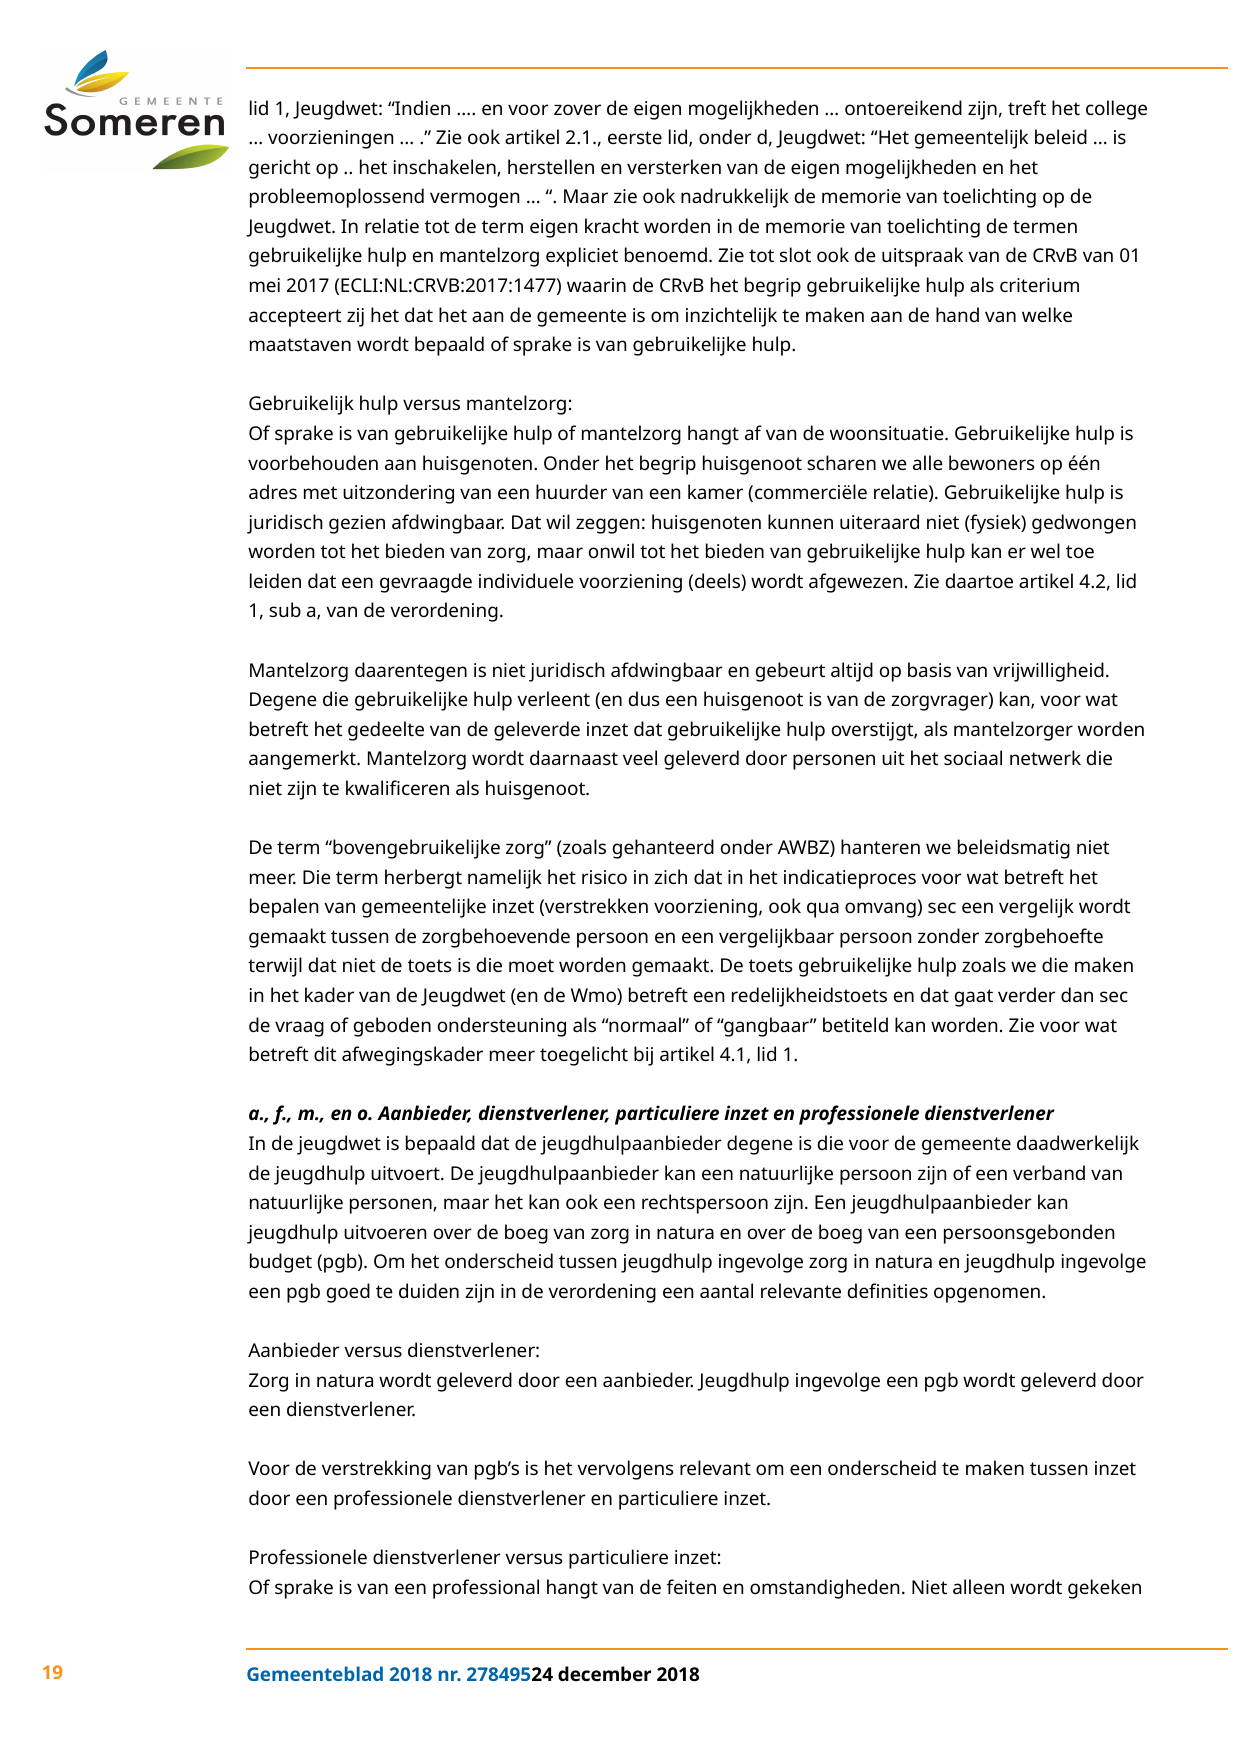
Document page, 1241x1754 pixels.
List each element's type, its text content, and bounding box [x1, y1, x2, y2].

text lid 1, Jeugdwet: “Indien …. en voor zover de eigen mogelijkheden … ontoereikend zijn, treft het college … voorzieningen … .” Zie ook artikel 2.1., eerste lid, onder d, Jeugdwet: “Het gemeentelijk beleid … is gericht op .. het inschakelen, herstellen en versterken van de eigen mogelijkheden en het probleemoplossend vermogen … “. Maar zie ook nadrukkelijk de memorie van toelichting op de Jeugdwet. In relatie tot de term eigen kracht worden in de memorie van toelichting de termen gebruikelijke hulp en mantelzorg expliciet benoemd. Zie tot slot ook de uitspraak van de CRvB van 01 mei 2017 (ECLI:NL:CRVB:2017:1477) waarin de CRvB het begrip gebruikelijke hulp als criterium accepteert zij het dat het aan de gemeente is om inzichtelijk te maken aan de hand van welke maatstaven wordt bepaald of sprake is van gebruikelijke hulp. [248, 95, 1152, 357]
text In de jeugdwet is bepaald dat de jeugdhulpaanbieder degene is die voor de gemeente daadwerkelijk de jeugdhulp uitvoert. De jeugdhulpaanbieder kan een natuurlijke persoon zijn of een verband van natuurlijke personen, maar het kan ook een rechtspersoon zijn. Een jeugdhulpaanbieder kan jeugdhulp uitvoeren over de boeg van zorg in natura en over de boeg van een persoonsgebonden budget (pgb). Om het onderscheid tussen jeugdhulp ingevolge zorg in natura en jeugdhulp ingevolge een pgb goed te duiden zijn in de verordening een aantal relevante definities opgenomen. [248, 1130, 1152, 1304]
text Aanbieder versus dienstverlener: [248, 1337, 1152, 1363]
text De term “bovengebruikelijke zorg” (zoals gehanteerd onder AWBZ) hanteren we beleidsmatig niet meer. Die term herbergt namelijk het risico in zich dat in het indicatieproces voor wat betreft het bepalen van gemeentelijke inzet (verstrekken voorziening, ook qua omvang) sec een vergelijk wordt gemaakt tussen de zorgbehoevende persoon en een vergelijkbaar persoon zonder zorgbehoefte terwijl dat niet de toets is die moet worden gemaakt. De toets gebruikelijke hulp zoals we die maken in het kader van de Jeugdwet (en de Wmo) betreft een redelijkheidstoets en dat gaat verder dan sec de vraag of geboden ondersteuning als “normaal” of “gangbaar” betiteld kan worden. Zie voor wat betreft dit afwegingskader meer toegelicht bij artikel 4.1, lid 1. [248, 834, 1152, 1067]
text a., f., m., en o. Aanbieder, dienstverlener, particuliere inzet en professionele dienstverlener [248, 1101, 1152, 1126]
text Mantelzorg daarentegen is niet juridisch afdwingbaar en gebeurt altijd op basis van vrijwilligheid. Degene die gebruikelijke hulp verleent (en dus een huisgenoot is van de zorgvrager) kan, voor wat betreft het gedeelte van de geleverde inzet dat gebruikelijke hulp overstijgt, als mantelzorger worden aangemerkt. Mantelzorg wordt daarnaast veel geleverd door personen uit het sociaal netwerk die niet zijn te kwalificeren als huisgenoot. [248, 657, 1152, 801]
picture [41, 47, 231, 172]
text Zorg in natura wordt geleverd door een aanbieder. Jeugdhulp ingevolge een pgb wordt geleverd door een dienstverlener. [248, 1367, 1152, 1422]
text Of sprake is van gebruikelijke hulp of mantelzorg hangt af van de woonsituatie. Gebruikelijke hulp is voorbehouden aan huisgenoten. Onder het begrip huisgenoot scharen we alle bewoners op één adres met uitzondering van een huurder van een kamer (commerciële relatie). Gebruikelijke hulp is juridisch gezien afdwingbaar. Dat wil zeggen: huisgenoten kunnen uiteraard niet (fysiek) gedwongen worden tot het bieden van zorg, maar onwil tot het bieden van gebruikelijke hulp kan er wel toe leiden dat een gevraagde individuele voorziening (deels) wordt afgewezen. Zie daartoe artikel 4.2, lid 1, sub a, van de verordening. [248, 420, 1152, 623]
text Of sprake is van een professional hangt van de feiten en omstandigheden. Niet alleen wordt gekeken [248, 1574, 1152, 1600]
text Gebruikelijk hulp versus mantelzorg: [248, 391, 1152, 416]
text Professionele dienstverlener versus particuliere inzet: [248, 1544, 1152, 1570]
text Voor de verstrekking van pgb’s is het vervolgens relevant om een onderscheid te maken tussen inzet door een professionele dienstverlener en particuliere inzet. [248, 1456, 1152, 1511]
